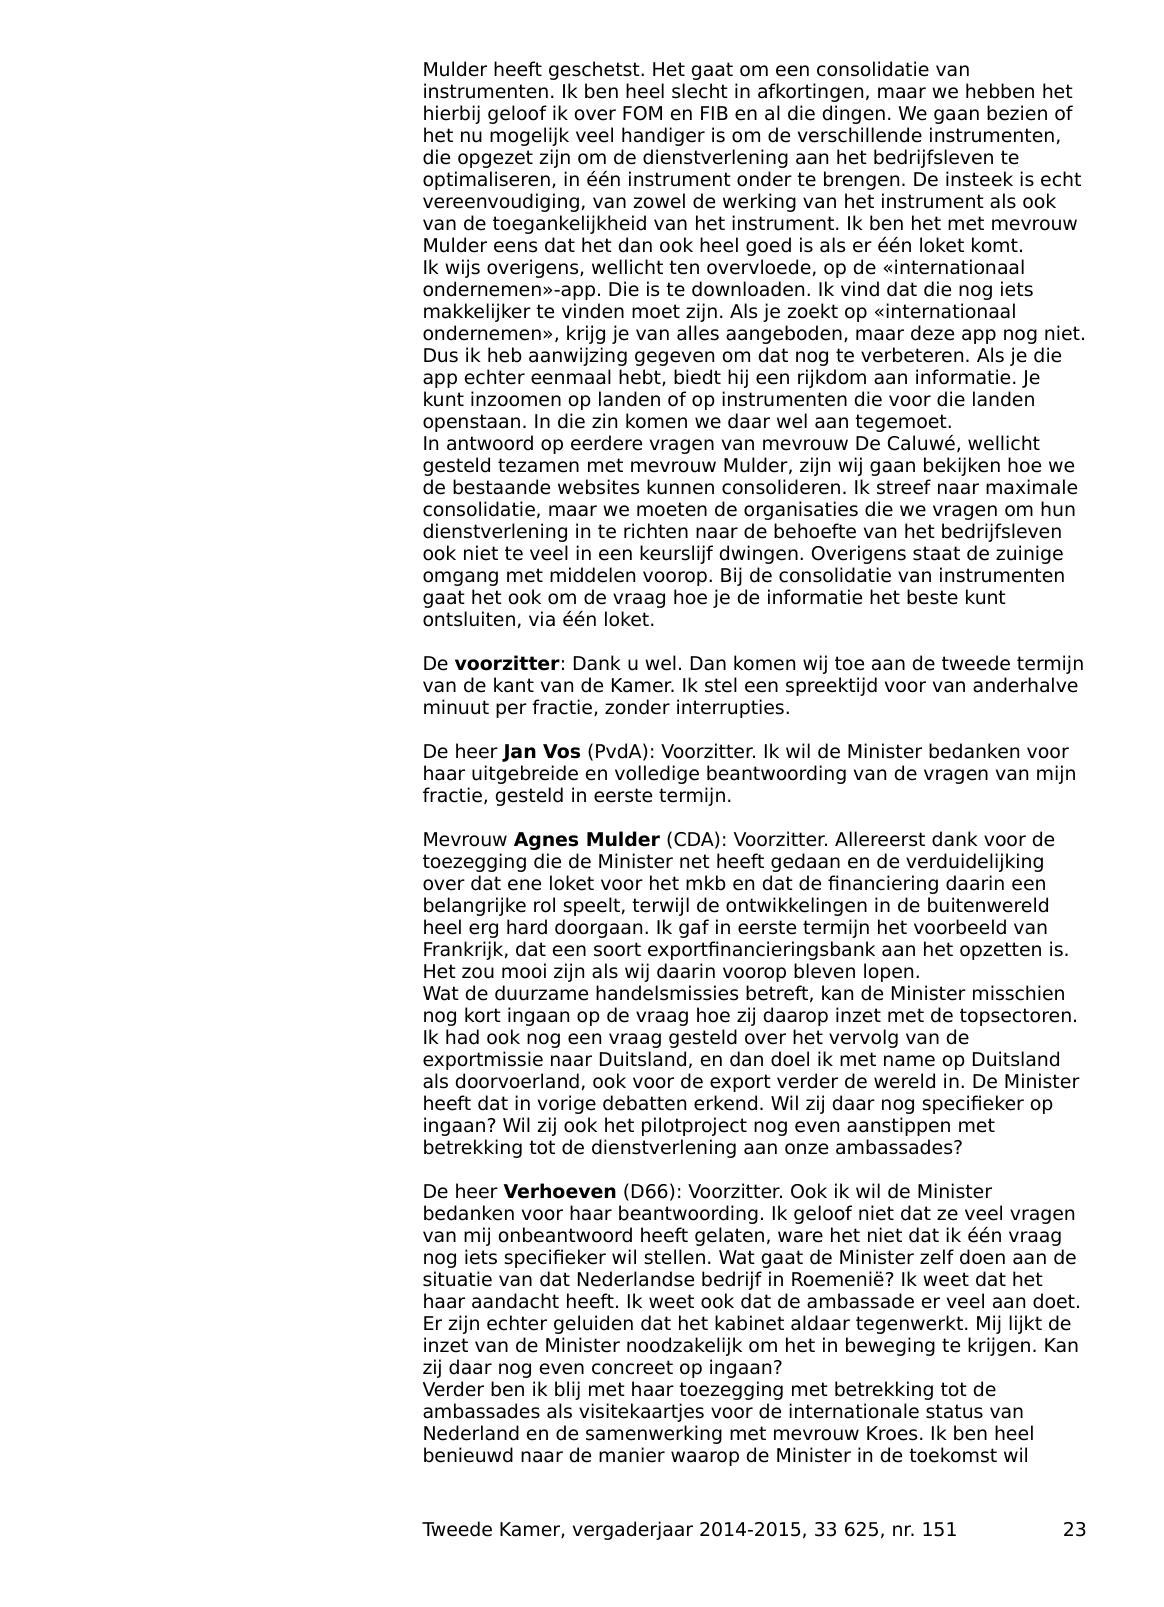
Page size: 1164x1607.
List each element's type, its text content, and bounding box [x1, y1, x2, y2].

text Mevrouw Agnes Mulder (CDA): Voorzitter. Allereerst dank voor de toezegging die de Minister net heeft gedaan en de verduidelijking over dat ene loket voor het mkb en dat de financiering daarin een belangrijke rol speelt, terwijl de ontwikkelingen in de buitenwereld heel erg hard doorgaan. Ik gaf in eerste termijn het voorbeeld van Frankrijk, dat een soort exportfinancieringsbank aan het opzetten is. Het zou mooi zijn als wij daarin voorop bleven lopen. [422, 829, 1087, 983]
text Wat de duurzame handelsmissies betreft, kan de Minister misschien nog kort ingaan op de vraag hoe zij daarop inzet met de topsectoren. Ik had ook nog een vraag gesteld over het vervolg van de exportmissie naar Duitsland, en dan doel ik met name op Duitsland als doorvoerland, ook voor de export verder de wereld in. De Minister heeft dat in vorige debatten erkend. Wil zij daar nog specifieker op ingaan? Wil zij ook het pilotproject nog even aanstippen met betrekking tot de dienstverlening aan onze ambassades? [422, 983, 1087, 1159]
text In antwoord op eerdere vragen van mevrouw De Caluwé, wellicht gesteld tezamen met mevrouw Mulder, zijn wij gaan bekijken hoe we de bestaande websites kunnen consolideren. Ik streef naar maximale consolidatie, maar we moeten de organisaties die we vragen om hun dienstverlening in te richten naar de behoefte van het bedrijfsleven ook niet te veel in een keurslijf dwingen. Overigens staat de zuinige omgang met middelen voorop. Bij de consolidatie van instrumenten gaat het ook om de vraag hoe je de informatie het beste kunt ontsluiten, via één loket. [422, 433, 1087, 631]
text Mulder heeft geschetst. Het gaat om een consolidatie van instrumenten. Ik ben heel slecht in afkortingen, maar we hebben het hierbij geloof ik over FOM en FIB en al die dingen. We gaan bezien of het nu mogelijk veel handiger is om de verschillende instrumenten, die opgezet zijn om de dienstverlening aan het bedrijfsleven te optimaliseren, in één instrument onder te brengen. De insteek is echt vereenvoudiging, van zowel de werking van het instrument als ook van de toegankelijkheid van het instrument. Ik ben het met mevrouw Mulder eens dat het dan ook heel goed is als er één loket komt. [422, 59, 1087, 257]
text De voorzitter: Dank u wel. Dan komen wij toe aan de tweede termijn van de kant van de Kamer. Ik stel een spreektijd voor van anderhalve minuut per fractie, zonder interrupties. [422, 653, 1087, 719]
text Verder ben ik blij met haar toezegging met betrekking tot de ambassades als visitekaartjes voor de internationale status van Nederland en de samenwerking met mevrouw Kroes. Ik ben heel benieuwd naar de manier waarop de Minister in de toekomst wil [422, 1379, 1087, 1467]
text De heer Verhoeven (D66): Voorzitter. Ook ik wil de Minister bedanken voor haar beantwoording. Ik geloof niet dat ze veel vragen van mij onbeantwoord heeft gelaten, ware het niet dat ik één vraag nog iets specifieker wil stellen. Wat gaat de Minister zelf doen aan de situatie van dat Nederlandse bedrijf in Roemenië? Ik weet dat het haar aandacht heeft. Ik weet ook dat de ambassade er veel aan doet. Er zijn echter geluiden dat het kabinet aldaar tegenwerkt. Mij lijkt de inzet van de Minister noodzakelijk om het in beweging te krijgen. Kan zij daar nog even concreet op ingaan? [422, 1181, 1087, 1379]
text Ik wijs overigens, wellicht ten overvloede, op de «internationaal ondernemen»-app. Die is te downloaden. Ik vind dat die nog iets makkelijker te vinden moet zijn. Als je zoekt op «internationaal ondernemen», krijg je van alles aangeboden, maar deze app nog niet. Dus ik heb aanwijzing gegeven om dat nog te verbeteren. Als je die app echter eenmaal hebt, biedt hij een rijkdom aan informatie. Je kunt inzoomen op landen of op instrumenten die voor die landen openstaan. In die zin komen we daar wel aan tegemoet. [422, 257, 1087, 433]
text De heer Jan Vos (PvdA): Voorzitter. Ik wil de Minister bedanken voor haar uitgebreide en volledige beantwoording van de vragen van mijn fractie, gesteld in eerste termijn. [422, 741, 1087, 807]
